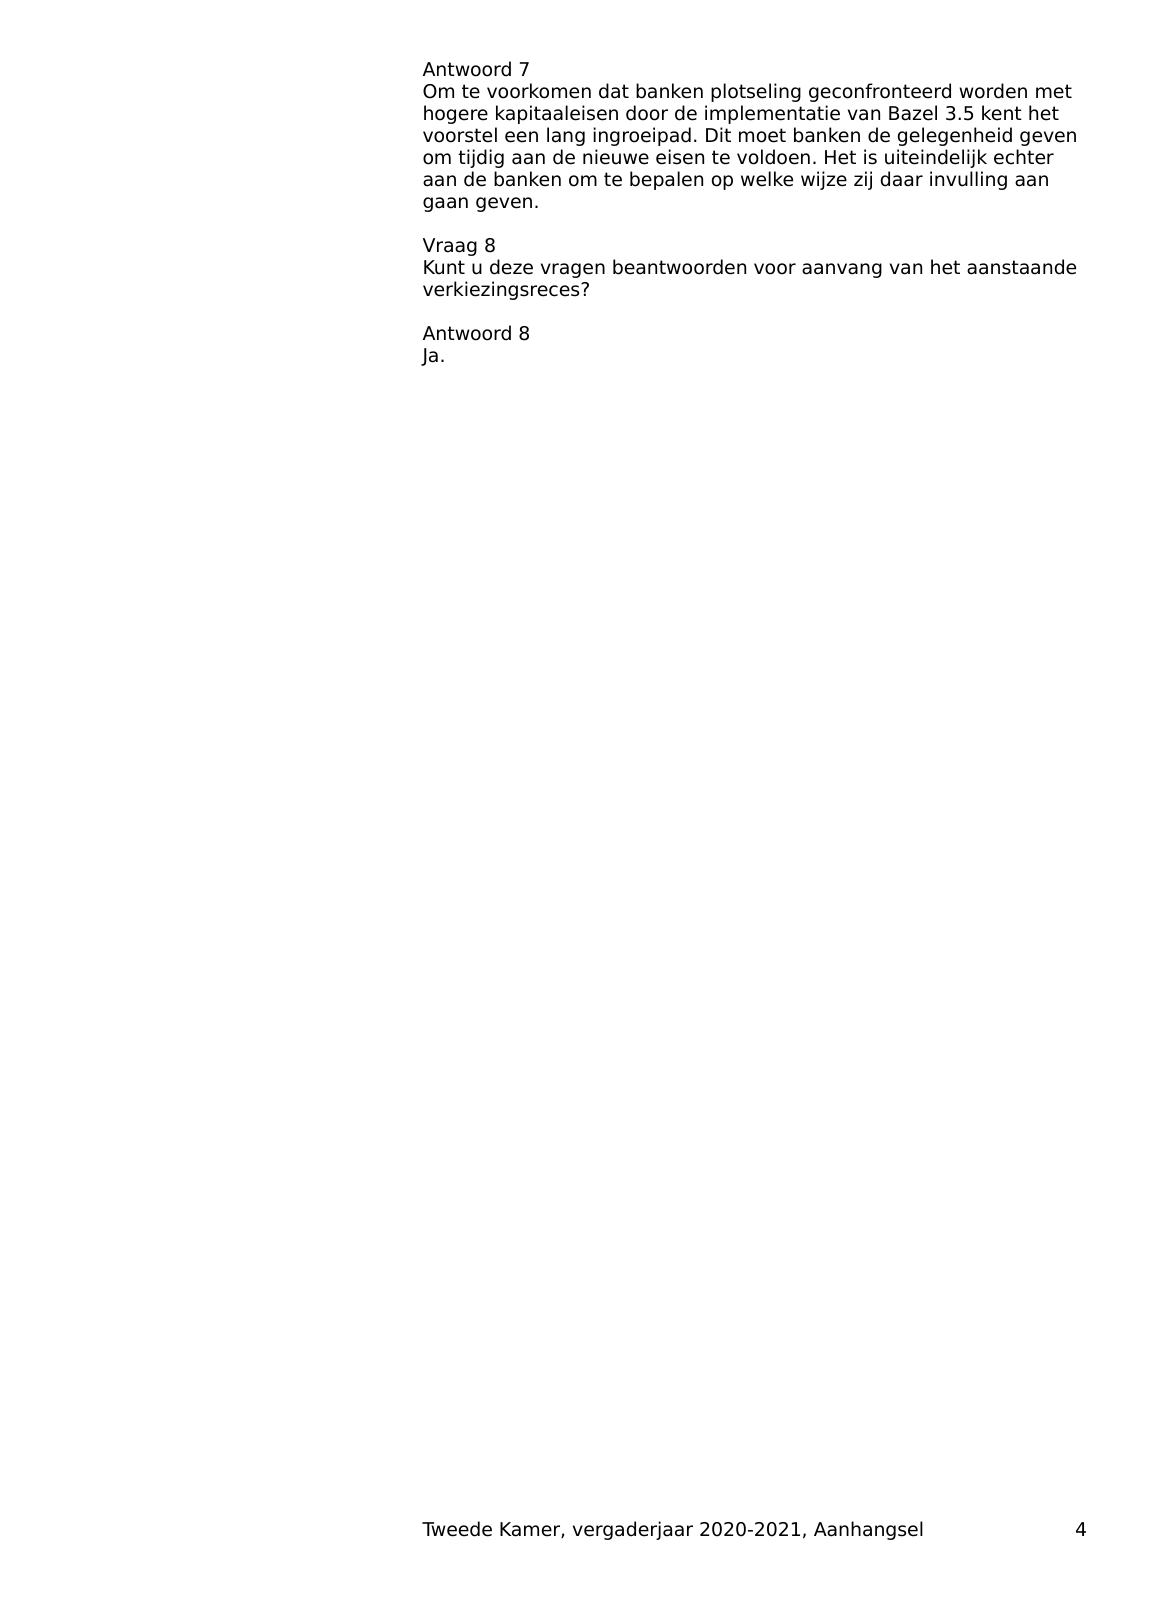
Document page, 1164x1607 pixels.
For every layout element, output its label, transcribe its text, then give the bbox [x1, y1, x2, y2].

text Ja. [422, 345, 1087, 367]
text Vraag 8 [422, 235, 1087, 257]
text Om te voorkomen dat banken plotseling geconfronteerd worden met hogere kapitaaleisen door de implementatie van Bazel 3.5 kent het voorstel een lang ingroeipad. Dit moet banken de gelegenheid geven om tijdig aan de nieuwe eisen te voldoen. Het is uiteindelijk echter aan de banken om te bepalen op welke wijze zij daar invulling aan gaan geven. [422, 81, 1087, 213]
text Antwoord 8 [422, 323, 1087, 345]
text Kunt u deze vragen beantwoorden voor aanvang van het aanstaande verkiezingsreces? [422, 257, 1087, 301]
text Antwoord 7 [422, 59, 1087, 81]
